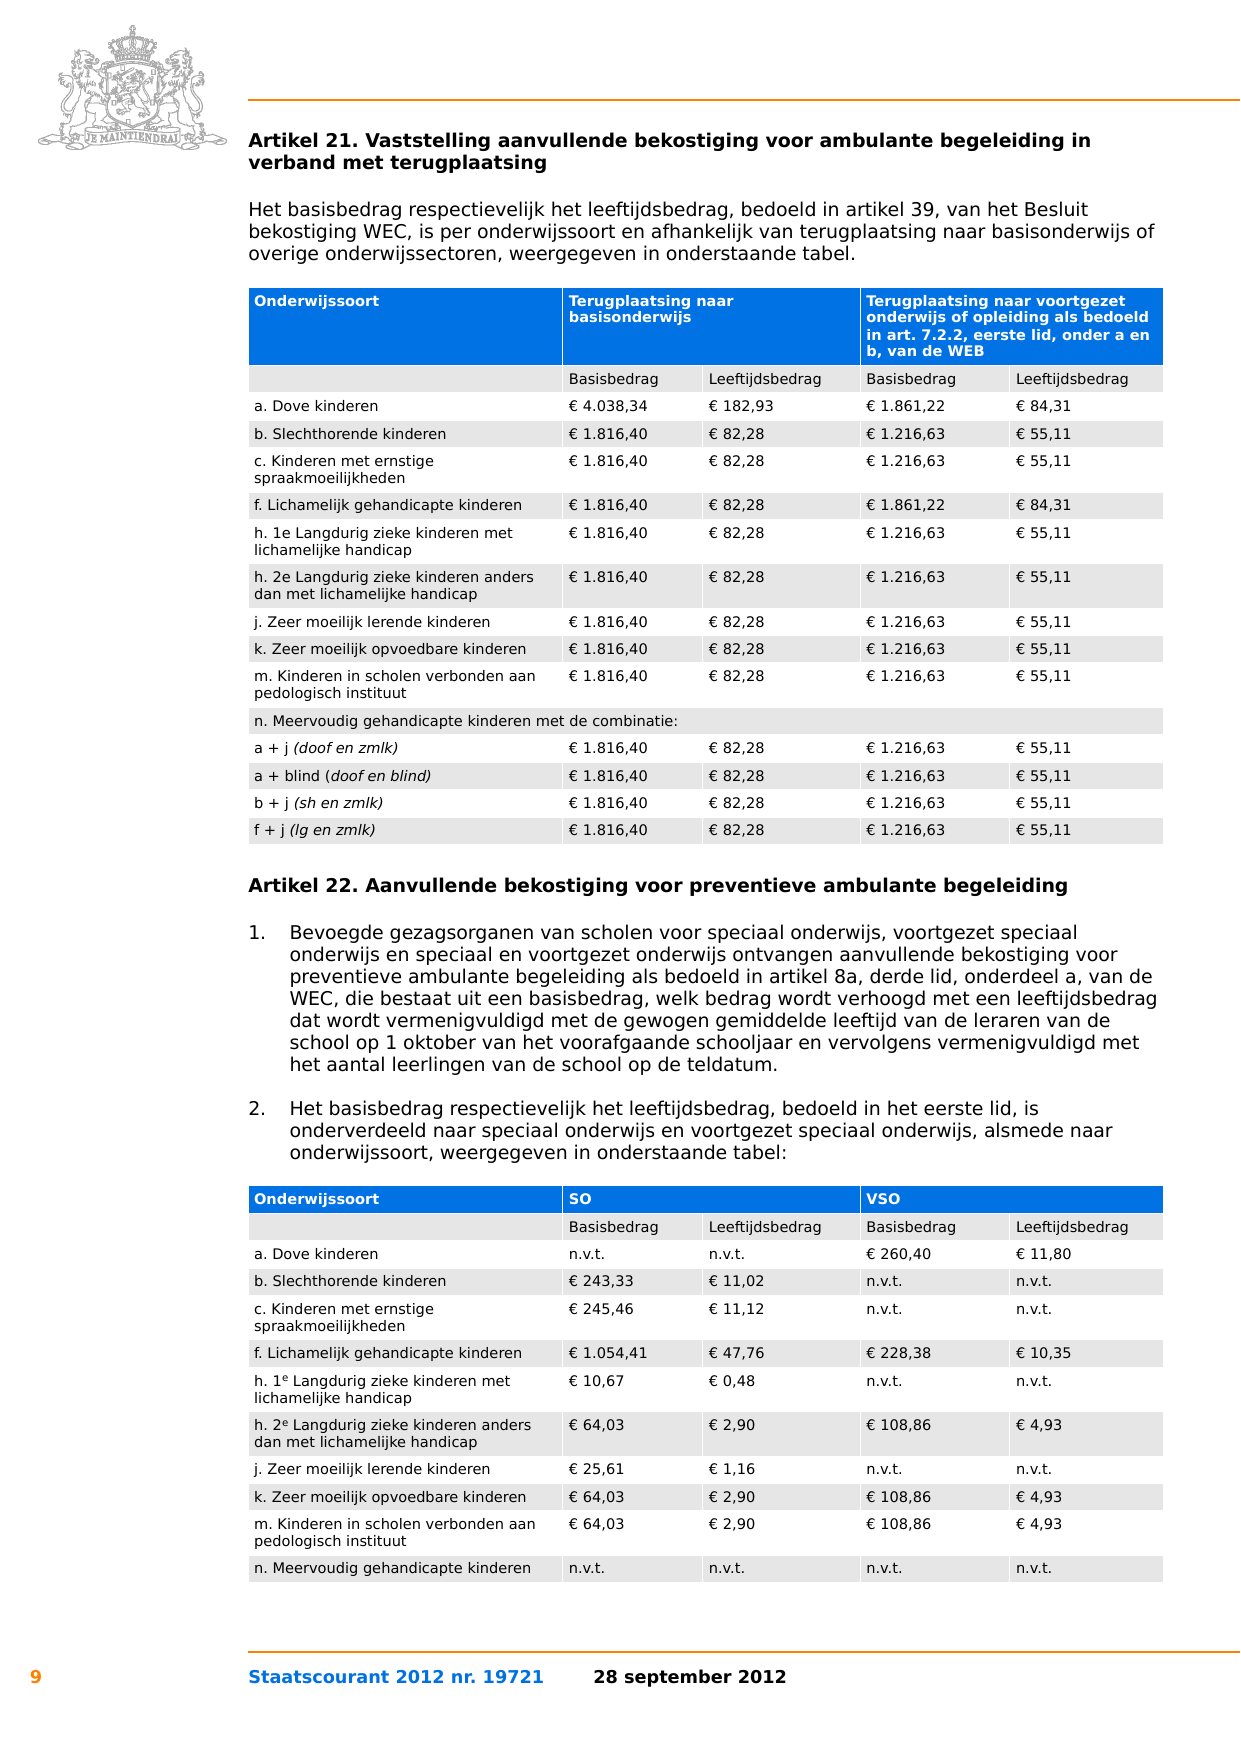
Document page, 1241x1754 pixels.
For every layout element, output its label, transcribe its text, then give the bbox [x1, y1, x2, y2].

table_cell n. Meervoudig gehandicapte kinderen [249, 1556, 562, 1582]
table_cell € 10,67 [563, 1368, 702, 1411]
table_cell h. 2e Langdurig zieke kinderen anders dan met lichamelijke handicap [249, 564, 562, 608]
table_cell b. Slechthorende kinderen [249, 1269, 562, 1295]
table_cell h. 1e Langdurig zieke kinderen met lichamelijke handicap [249, 1368, 562, 1411]
table_cell € 82,28 [703, 493, 860, 519]
table_cell n.v.t. [1010, 1556, 1163, 1582]
table_cell € 1.861,22 [861, 493, 1009, 519]
table_cell € 11,12 [703, 1296, 860, 1339]
table_cell € 2,90 [703, 1412, 860, 1456]
table_cell n.v.t. [563, 1241, 702, 1268]
table_cell f. Lichamelijk gehandicapte kinderen [249, 1340, 562, 1367]
table_cell € 108,86 [861, 1412, 1009, 1456]
table_cell n.v.t. [861, 1296, 1009, 1339]
table_header Onderwijssoort [249, 1186, 562, 1213]
table_cell j. Zeer moeilijk lerende kinderen [249, 609, 562, 635]
table_cell Basisbedrag [563, 1214, 702, 1240]
table_cell € 2,90 [703, 1511, 860, 1555]
table_cell h. 1e Langdurig zieke kinderen met lichamelijke handicap [249, 520, 562, 563]
subtitle Artikel 21. Vaststelling aanvullende bekostiging voor ambulante begeleiding in verband met terugplaatsing [248, 130, 1163, 174]
table_cell € 1.816,40 [563, 763, 702, 789]
table_cell € 82,28 [703, 735, 860, 762]
table_cell h. 2e Langdurig zieke kinderen anders dan met lichamelijke handicap [249, 1412, 562, 1456]
table_cell a. Dove kinderen [249, 1241, 562, 1268]
table_cell € 84,31 [1010, 394, 1163, 420]
table_cell € 82,28 [703, 564, 860, 608]
table_cell n.v.t. [1010, 1368, 1163, 1411]
table_cell € 55,11 [1010, 664, 1163, 707]
table_cell € 228,38 [861, 1340, 1009, 1367]
table_cell € 1,16 [703, 1457, 860, 1483]
table_header SO [563, 1186, 860, 1213]
table_cell Leeftijdsbedrag [703, 366, 860, 392]
table_cell € 82,28 [703, 664, 860, 707]
table_cell € 55,11 [1010, 790, 1163, 816]
table_cell n.v.t. [861, 1457, 1009, 1483]
table_cell a + j (doof en zmlk) [249, 735, 562, 762]
table_cell € 55,11 [1010, 421, 1163, 447]
table_cell n.v.t. [1010, 1457, 1163, 1483]
table_cell € 4.038,34 [563, 394, 702, 420]
table_cell n.v.t. [1010, 1269, 1163, 1295]
table_cell € 55,11 [1010, 564, 1163, 608]
table_cell € 1.216,63 [861, 790, 1009, 816]
table_cell € 2,90 [703, 1484, 860, 1510]
table_cell € 82,28 [703, 818, 860, 844]
table_header Terugplaatsing naar voortgezet onderwijs of opleiding als bedoeld in art. 7.2.2, eerste lid, onder a en b, van de WEB [861, 288, 1163, 365]
table_cell € 1.216,63 [861, 636, 1009, 662]
table_cell € 82,28 [703, 448, 860, 492]
table_cell € 1.216,63 [861, 818, 1009, 844]
table_cell € 55,11 [1010, 636, 1163, 662]
table_cell Leeftijdsbedrag [1010, 1214, 1163, 1240]
table_cell Basisbedrag [861, 366, 1009, 392]
subtitle Artikel 22. Aanvullende bekostiging voor preventieve ambulante begeleiding [248, 875, 1163, 897]
table_cell m. Kinderen in scholen verbonden aan pedologisch instituut [249, 664, 562, 707]
table_cell n.v.t. [563, 1556, 702, 1582]
table_cell € 55,11 [1010, 763, 1163, 789]
table_cell € 1.816,40 [563, 609, 702, 635]
table_cell € 1.816,40 [563, 520, 702, 563]
table_cell € 1.816,40 [563, 636, 702, 662]
table_cell € 245,46 [563, 1296, 702, 1339]
table_cell € 82,28 [703, 609, 860, 635]
table_cell € 243,33 [563, 1269, 702, 1295]
table_cell € 0,48 [703, 1368, 860, 1411]
table_cell k. Zeer moeilijk opvoedbare kinderen [249, 1484, 562, 1510]
table_cell n.v.t. [1010, 1296, 1163, 1339]
table_cell € 25,61 [563, 1457, 702, 1483]
table_cell € 55,11 [1010, 818, 1163, 844]
text 2. Het basisbedrag respectievelijk het leeftijdsbedrag, bedoeld in het eerste lid, is onderverdeeld naar speciaal onderwijs en voortgezet speciaal onderwijs, alsmede naar onderwijssoort, weergegeven in onderstaande tabel: [248, 1098, 1163, 1163]
table_cell f. Lichamelijk gehandicapte kinderen [249, 493, 562, 519]
table_cell € 4,93 [1010, 1412, 1163, 1456]
table_cell € 1.816,40 [563, 448, 702, 492]
table_cell € 1.216,63 [861, 664, 1009, 707]
table_cell € 182,93 [703, 394, 860, 420]
table_cell n.v.t. [861, 1269, 1009, 1295]
table_cell € 1.816,40 [563, 664, 702, 707]
table_cell € 1.216,63 [861, 763, 1009, 789]
table_cell € 64,03 [563, 1511, 702, 1555]
table_cell f + j (lg en zmlk) [249, 818, 562, 844]
table_cell € 108,86 [861, 1511, 1009, 1555]
table_cell € 1.816,40 [563, 818, 702, 844]
table_cell € 1.216,63 [861, 448, 1009, 492]
table_cell j. Zeer moeilijk lerende kinderen [249, 1457, 562, 1483]
table_cell Leeftijdsbedrag [703, 1214, 860, 1240]
table_header Terugplaatsing naar basisonderwijs [563, 288, 860, 365]
table_cell € 1.816,40 [563, 493, 702, 519]
table_cell € 55,11 [1010, 448, 1163, 492]
table_cell [249, 1214, 562, 1240]
table_cell € 4,93 [1010, 1511, 1163, 1555]
table_cell n.v.t. [861, 1368, 1009, 1411]
table_cell n. Meervoudig gehandicapte kinderen met de combinatie: [249, 708, 1163, 734]
table_cell € 10,35 [1010, 1340, 1163, 1367]
table_cell c. Kinderen met ernstige spraakmoeilijkheden [249, 448, 562, 492]
table_cell n.v.t. [703, 1556, 860, 1582]
table_cell [249, 366, 562, 392]
table_cell € 260,40 [861, 1241, 1009, 1268]
table_cell € 82,28 [703, 636, 860, 662]
table_cell € 1.816,40 [563, 564, 702, 608]
table_cell € 55,11 [1010, 609, 1163, 635]
table_cell c. Kinderen met ernstige spraakmoeilijkheden [249, 1296, 562, 1339]
table_cell € 1.216,63 [861, 421, 1009, 447]
table_cell € 1.816,40 [563, 790, 702, 816]
table_cell € 64,03 [563, 1412, 702, 1456]
table_cell € 84,31 [1010, 493, 1163, 519]
table_cell € 1.216,63 [861, 735, 1009, 762]
table_cell € 82,28 [703, 520, 860, 563]
table_cell n.v.t. [703, 1241, 860, 1268]
table_header VSO [861, 1186, 1163, 1213]
table_cell € 55,11 [1010, 520, 1163, 563]
table_cell € 1.816,40 [563, 735, 702, 762]
table_cell € 11,02 [703, 1269, 860, 1295]
text Het basisbedrag respectievelijk het leeftijdsbedrag, bedoeld in artikel 39, van het Besluit bekostiging WEC, is per onderwijssoort en afhankelijk van terugplaatsing naar basisonderwijs of overige onderwijssectoren, weergegeven in onderstaande tabel. [248, 199, 1163, 265]
table_cell € 11,80 [1010, 1241, 1163, 1268]
table_cell € 64,03 [563, 1484, 702, 1510]
table_cell Basisbedrag [861, 1214, 1009, 1240]
table_cell € 1.216,63 [861, 520, 1009, 563]
table_cell a + blind (doof en blind) [249, 763, 562, 789]
table_cell m. Kinderen in scholen verbonden aan pedologisch instituut [249, 1511, 562, 1555]
table_cell € 47,76 [703, 1340, 860, 1367]
table_header Onderwijssoort [249, 288, 562, 365]
table_cell € 1.216,63 [861, 609, 1009, 635]
table_cell n.v.t. [861, 1556, 1009, 1582]
table_cell € 82,28 [703, 790, 860, 816]
table_cell € 1.054,41 [563, 1340, 702, 1367]
table_cell b. Slechthorende kinderen [249, 421, 562, 447]
table_cell € 55,11 [1010, 735, 1163, 762]
table_cell a. Dove kinderen [249, 394, 562, 420]
table_cell Leeftijdsbedrag [1010, 366, 1163, 392]
table_cell k. Zeer moeilijk opvoedbare kinderen [249, 636, 562, 662]
text 1. Bevoegde gezagsorganen van scholen voor speciaal onderwijs, voortgezet speciaal onderwijs en speciaal en voortgezet onderwijs ontvangen aanvullende bekostiging voor preventieve ambulante begeleiding als bedoeld in artikel 8a, derde lid, onderdeel a, van de WEC, die bestaat uit een basisbedrag, welk bedrag wordt verhoogd met een leeftijdsbedrag dat wordt vermenigvuldigd met de gewogen gemiddelde leeftijd van de leraren van de school op 1 oktober van het voorafgaande schooljaar en vervolgens vermenigvuldigd met het aantal leerlingen van de school op de teldatum. [248, 922, 1163, 1076]
table_cell € 108,86 [861, 1484, 1009, 1510]
table_cell € 4,93 [1010, 1484, 1163, 1510]
table_cell b + j (sh en zmlk) [249, 790, 562, 816]
table_cell € 1.216,63 [861, 564, 1009, 608]
table_cell € 1.816,40 [563, 421, 702, 447]
picture [38, 25, 227, 150]
table_cell € 82,28 [703, 421, 860, 447]
table_cell € 1.861,22 [861, 394, 1009, 420]
table_cell Basisbedrag [563, 366, 702, 392]
table_cell € 82,28 [703, 763, 860, 789]
